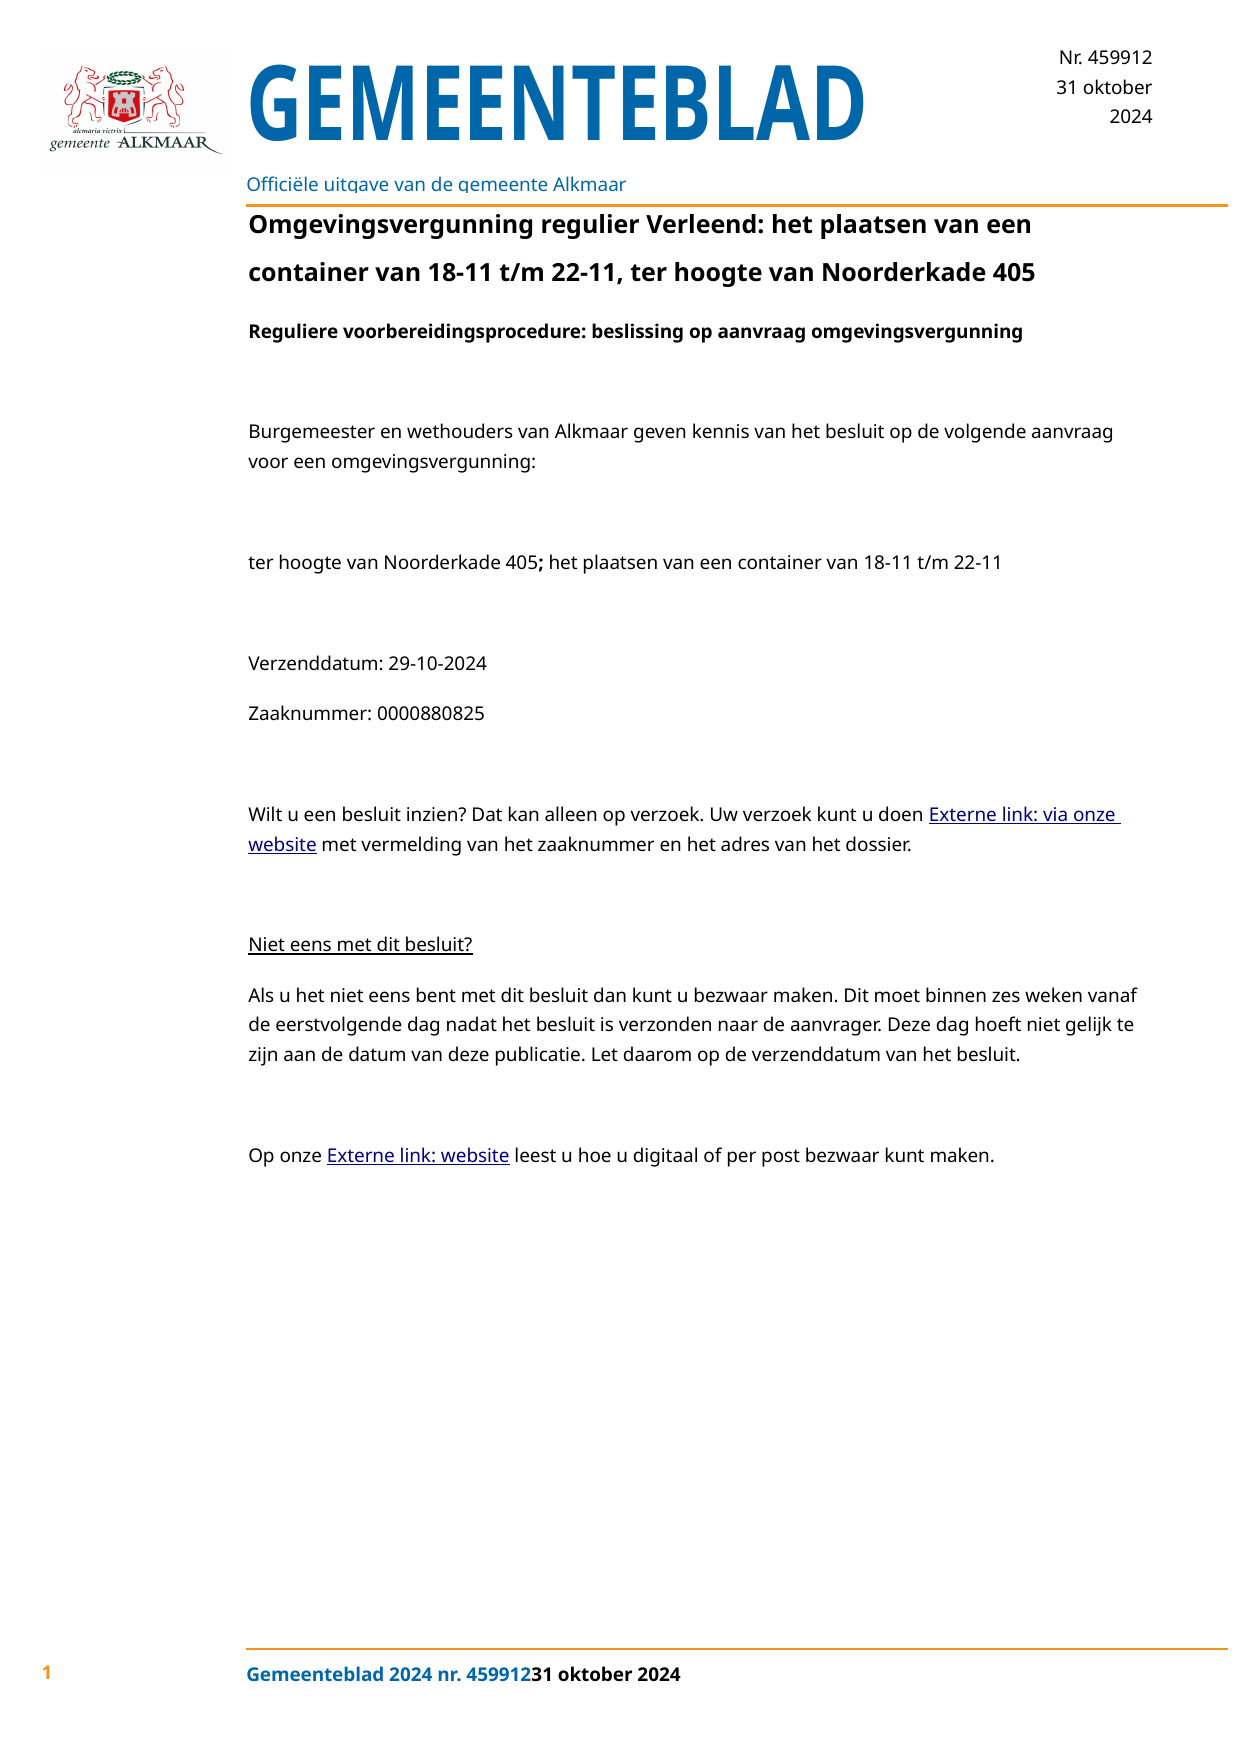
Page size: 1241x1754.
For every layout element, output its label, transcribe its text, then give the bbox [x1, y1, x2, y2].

text Omgevingsvergunning regulier Verleend: het plaatsen van een container van 18-11 t/m 22-11, ter hoogte van Noorderkade 405 [248, 207, 1152, 288]
text Burgemeester en wethouders van Alkmaar geven kennis van het besluit op de volgende aanvraag voor een omgevingsvergunning: [248, 419, 1152, 474]
text Als u het niet eens bent met dit besluit dan kunt u bezwaar maken. Dit moet binnen zes weken vanaf de eerstvolgende dag nadat het besluit is verzonden naar de aanvrager. Deze dag hoeft niet gelijk te zijn aan de datum van deze publicatie. Let daarom op de verzenddatum van het besluit. [248, 982, 1152, 1067]
text Niet eens met dit besluit? [248, 932, 1152, 957]
text Verzenddatum: 29-10-2024 [248, 650, 1152, 676]
text Zaaknummer: 0000880825 [248, 700, 1152, 726]
text Reguliere voorbereidingsprocedure: beslissing op aanvraag omgevingsvergunning [248, 318, 1152, 344]
text Op onze Externe link: website leest u hoe u digitaal of per post bezwaar kunt maken. [248, 1142, 1152, 1168]
text ter hoogte van Noorderkade 405; het plaatsen van een container van 18-11 t/m 22-11 [248, 549, 1152, 575]
picture [41, 47, 231, 172]
text Wilt u een besluit inzien? Dat kan alleen op verzoek. Uw verzoek kunt u doen Externe link: via onze website met vermelding van het zaaknummer en het adres van het dossier. [248, 801, 1152, 857]
